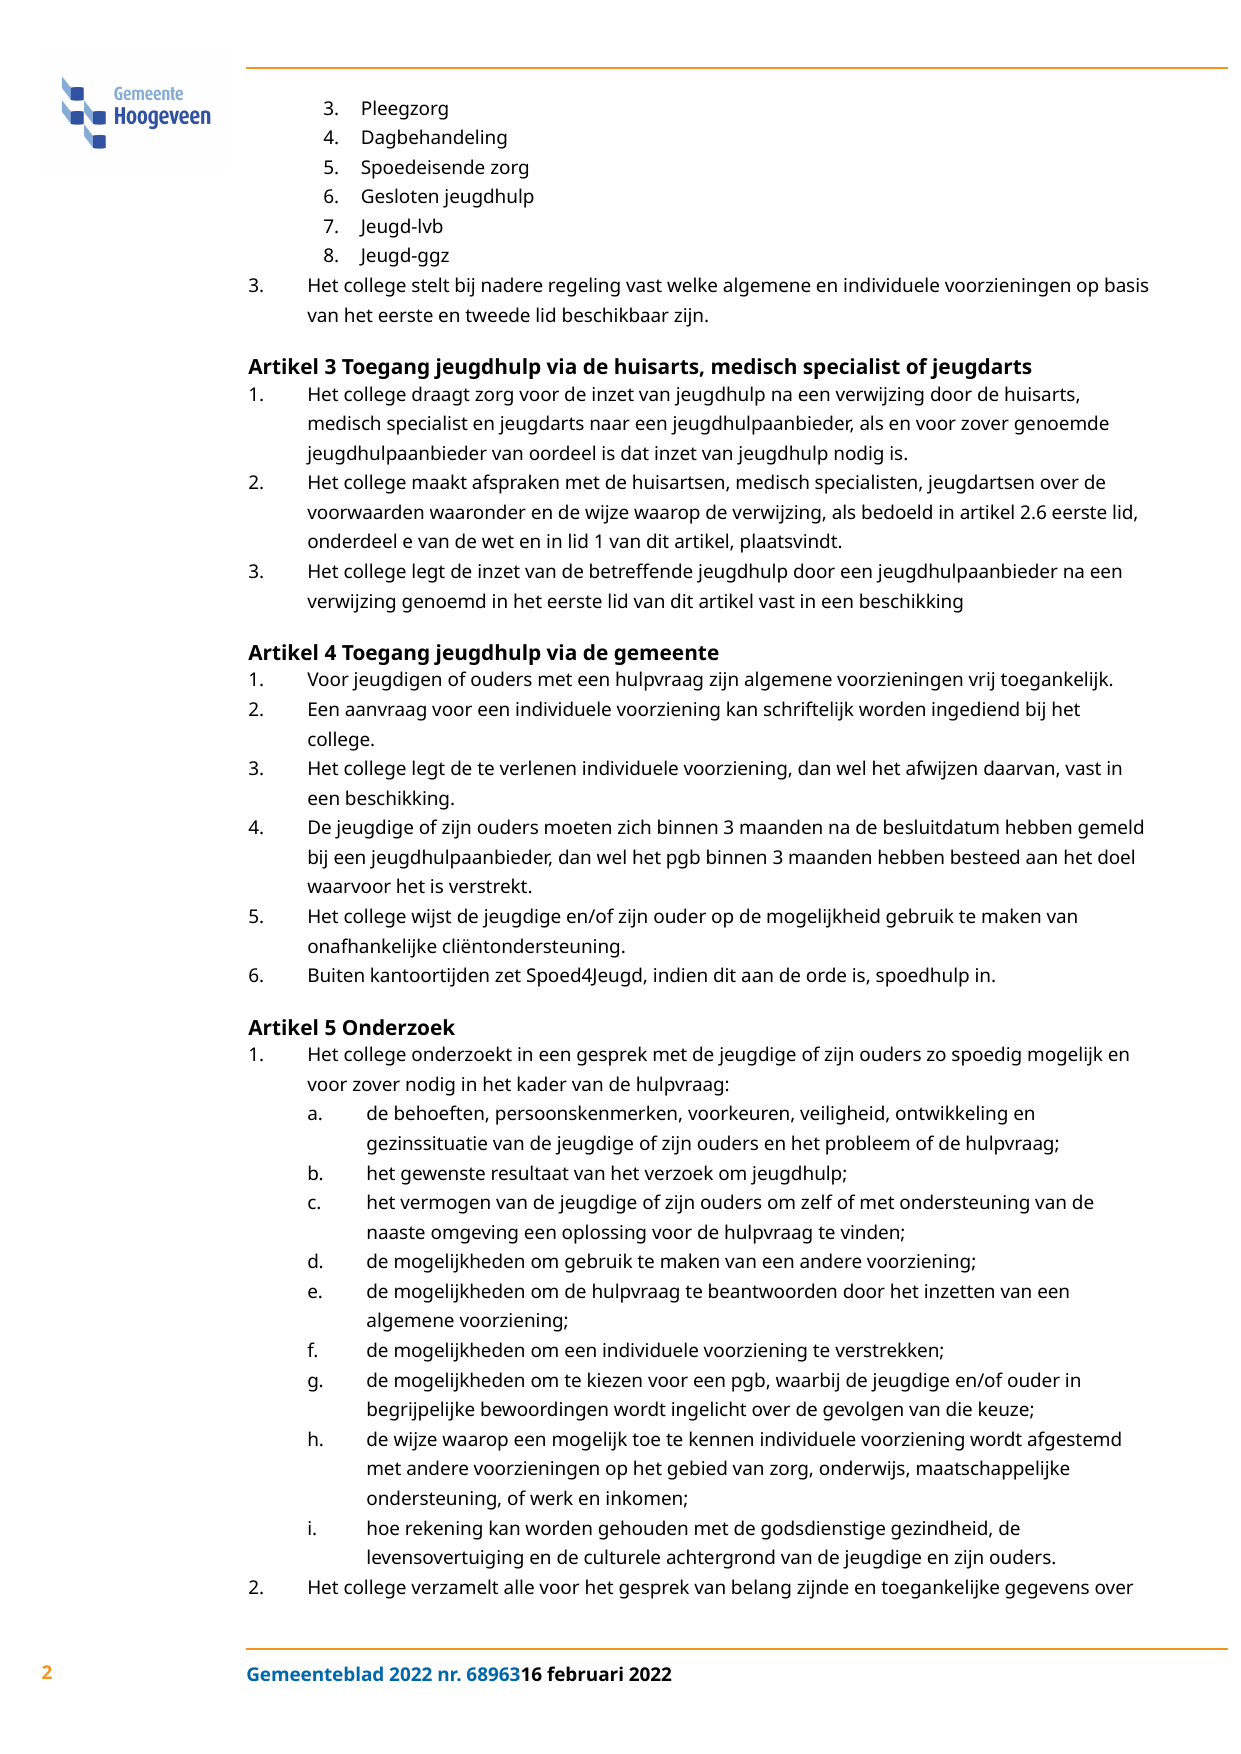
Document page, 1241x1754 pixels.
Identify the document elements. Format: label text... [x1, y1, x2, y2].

list Het college maakt afspraken met de huisartsen, medisch specialisten, jeugdartsen over de voorwaarden waaronder en de wijze waarop de verwijzing, als bedoeld in artikel 2.6 eerste lid, onderdeel e van de wet en in lid 1 van dit artikel, plaatsvindt. [248, 469, 1152, 554]
list Het college verzamelt alle voor het gesprek van belang zijnde en toegankelijke gegevens over [248, 1574, 1152, 1599]
list Buiten kantoortijden zet Spoed4Jeugd, indien dit aan de orde is, spoedhulp in. [248, 962, 1152, 988]
list de mogelijkheden om de hulpvraag te beantwoorden door het inzetten van een algemene voorziening; [307, 1278, 1152, 1333]
text Artikel 5 Onderzoek [248, 1013, 1152, 1041]
list Een aanvraag voor een individuele voorziening kan schriftelijk worden ingediend bij het college. [248, 696, 1152, 752]
list het gewenste resultaat van het verzoek om jeugdhulp; [307, 1160, 1152, 1185]
list Het college stelt bij nadere regeling vast welke algemene en individuele voorzieningen op basis van het eerste en tweede lid beschikbaar zijn. [248, 272, 1152, 328]
list Voor jeugdigen of ouders met een hulpvraag zijn algemene voorzieningen vrij toegankelijk. [248, 667, 1152, 692]
list het vermogen van de jeugdige of zijn ouders om zelf of met ondersteuning van de naaste omgeving een oplossing voor de hulpvraag te vinden; [307, 1189, 1152, 1244]
list Jeugd-ggz [323, 243, 1152, 268]
picture [41, 47, 231, 172]
text Artikel 3 Toegang jeugdhulp via de huisarts, medisch specialist of jeugdarts [248, 352, 1152, 381]
list de mogelijkheden om gebruik te maken van een andere voorziening; [307, 1248, 1152, 1274]
list Het college onderzoekt in een gesprek met de jeugdige of zijn ouders zo spoedig mogelijk en voor zover nodig in het kader van de hulpvraag: [248, 1041, 1152, 1097]
list Dagbehandeling [323, 124, 1152, 150]
list Spoedeisende zorg [323, 154, 1152, 180]
list de mogelijkheden om een individuele voorziening te verstrekken; [307, 1337, 1152, 1363]
list Jeugd-lvb [323, 213, 1152, 239]
list hoe rekening kan worden gehouden met de godsdienstige gezindheid, de levensovertuiging en de culturele achtergrond van de jeugdige en zijn ouders. [307, 1515, 1152, 1570]
list Het college legt de inzet van de betreffende jeugdhulp door een jeugdhulpaanbieder na een verwijzing genoemd in het eerste lid van dit artikel vast in een beschikking [248, 558, 1152, 613]
text Artikel 4 Toegang jeugdhulp via de gemeente [248, 638, 1152, 667]
list Het college draagt zorg voor de inzet van jeugdhulp na een verwijzing door de huisarts, medisch specialist en jeugdarts naar een jeugdhulpaanbieder, als en voor zover genoemde jeugdhulpaanbieder van oordeel is dat inzet van jeugdhulp nodig is. [248, 381, 1152, 466]
list Pleegzorg [323, 95, 1152, 121]
list Het college legt de te verlenen individuele voorziening, dan wel het afwijzen daarvan, vast in een beschikking. [248, 755, 1152, 811]
list De jeugdige of zijn ouders moeten zich binnen 3 maanden na de besluitdatum hebben gemeld bij een jeugdhulpaanbieder, dan wel het pgb binnen 3 maanden hebben besteed aan het doel waarvoor het is verstrekt. [248, 814, 1152, 899]
list Het college wijst de jeugdige en/of zijn ouder op de mogelijkheid gebruik te maken van onafhankelijke cliëntondersteuning. [248, 903, 1152, 959]
list Gesloten jeugdhulp [323, 183, 1152, 209]
list de behoeften, persoonskenmerken, voorkeuren, veiligheid, ontwikkeling en gezinssituatie van de jeugdige of zijn ouders en het probleem of de hulpvraag; [307, 1101, 1152, 1156]
list de mogelijkheden om te kiezen voor een pgb, waarbij de jeugdige en/of ouder in begrijpelijke bewoordingen wordt ingelicht over de gevolgen van die keuze; [307, 1367, 1152, 1422]
list de wijze waarop een mogelijk toe te kennen individuele voorziening wordt afgestemd met andere voorzieningen op het gebied van zorg, onderwijs, maatschappelijke ondersteuning, of werk en inkomen; [307, 1426, 1152, 1511]
